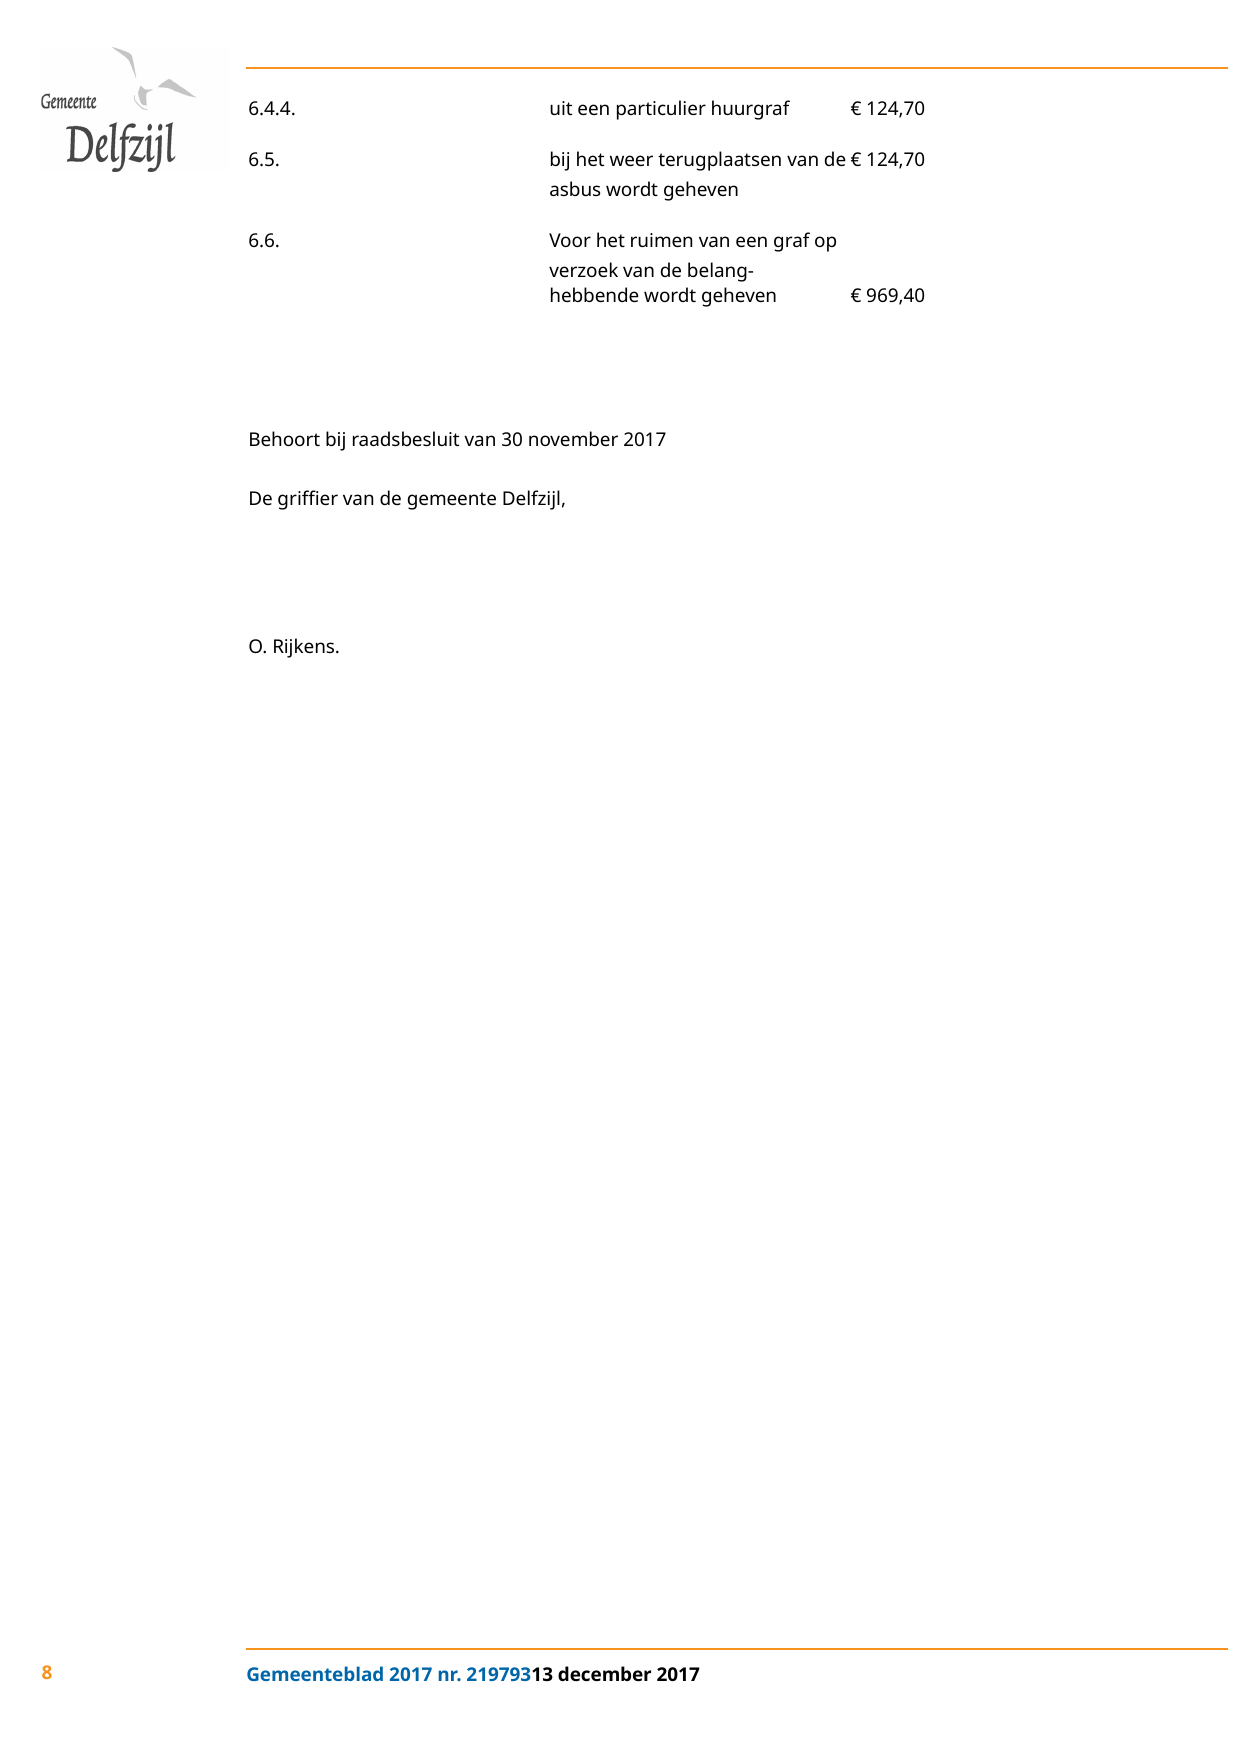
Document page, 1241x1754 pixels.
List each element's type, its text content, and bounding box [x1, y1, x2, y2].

table_cell hebbende wordt geheven [549, 283, 850, 308]
table_cell 6.5. [248, 146, 549, 202]
table_cell 6.6. [248, 227, 549, 283]
text O. Rijkens. [248, 633, 1152, 659]
table_cell [850, 202, 1152, 227]
table_cell [549, 202, 850, 227]
table_cell € 124,70 [850, 146, 1152, 202]
table_cell bij het weer terugplaatsen van de asbus wordt geheven [549, 146, 850, 202]
table_cell Voor het ruimen van een graf op verzoek van de belang- [549, 227, 850, 283]
table_cell uit een particulier huurgraf [549, 95, 850, 121]
table_cell [549, 121, 850, 146]
picture [41, 47, 231, 172]
table_cell [549, 308, 850, 334]
text Behoort bij raadsbesluit van 30 november 2017 [248, 426, 1152, 452]
table_cell [248, 202, 549, 227]
table_cell € 969,40 [850, 283, 1152, 308]
table_cell [850, 227, 1152, 283]
table_cell € 124,70 [850, 95, 1152, 121]
table_cell [850, 308, 1152, 334]
table_cell [248, 308, 549, 334]
table_cell [248, 283, 549, 308]
table_cell 6.4.4. [248, 95, 549, 121]
table_cell [248, 121, 549, 146]
table_cell [850, 121, 1152, 146]
text De griffier van de gemeente Delfzijl, [248, 485, 1152, 511]
